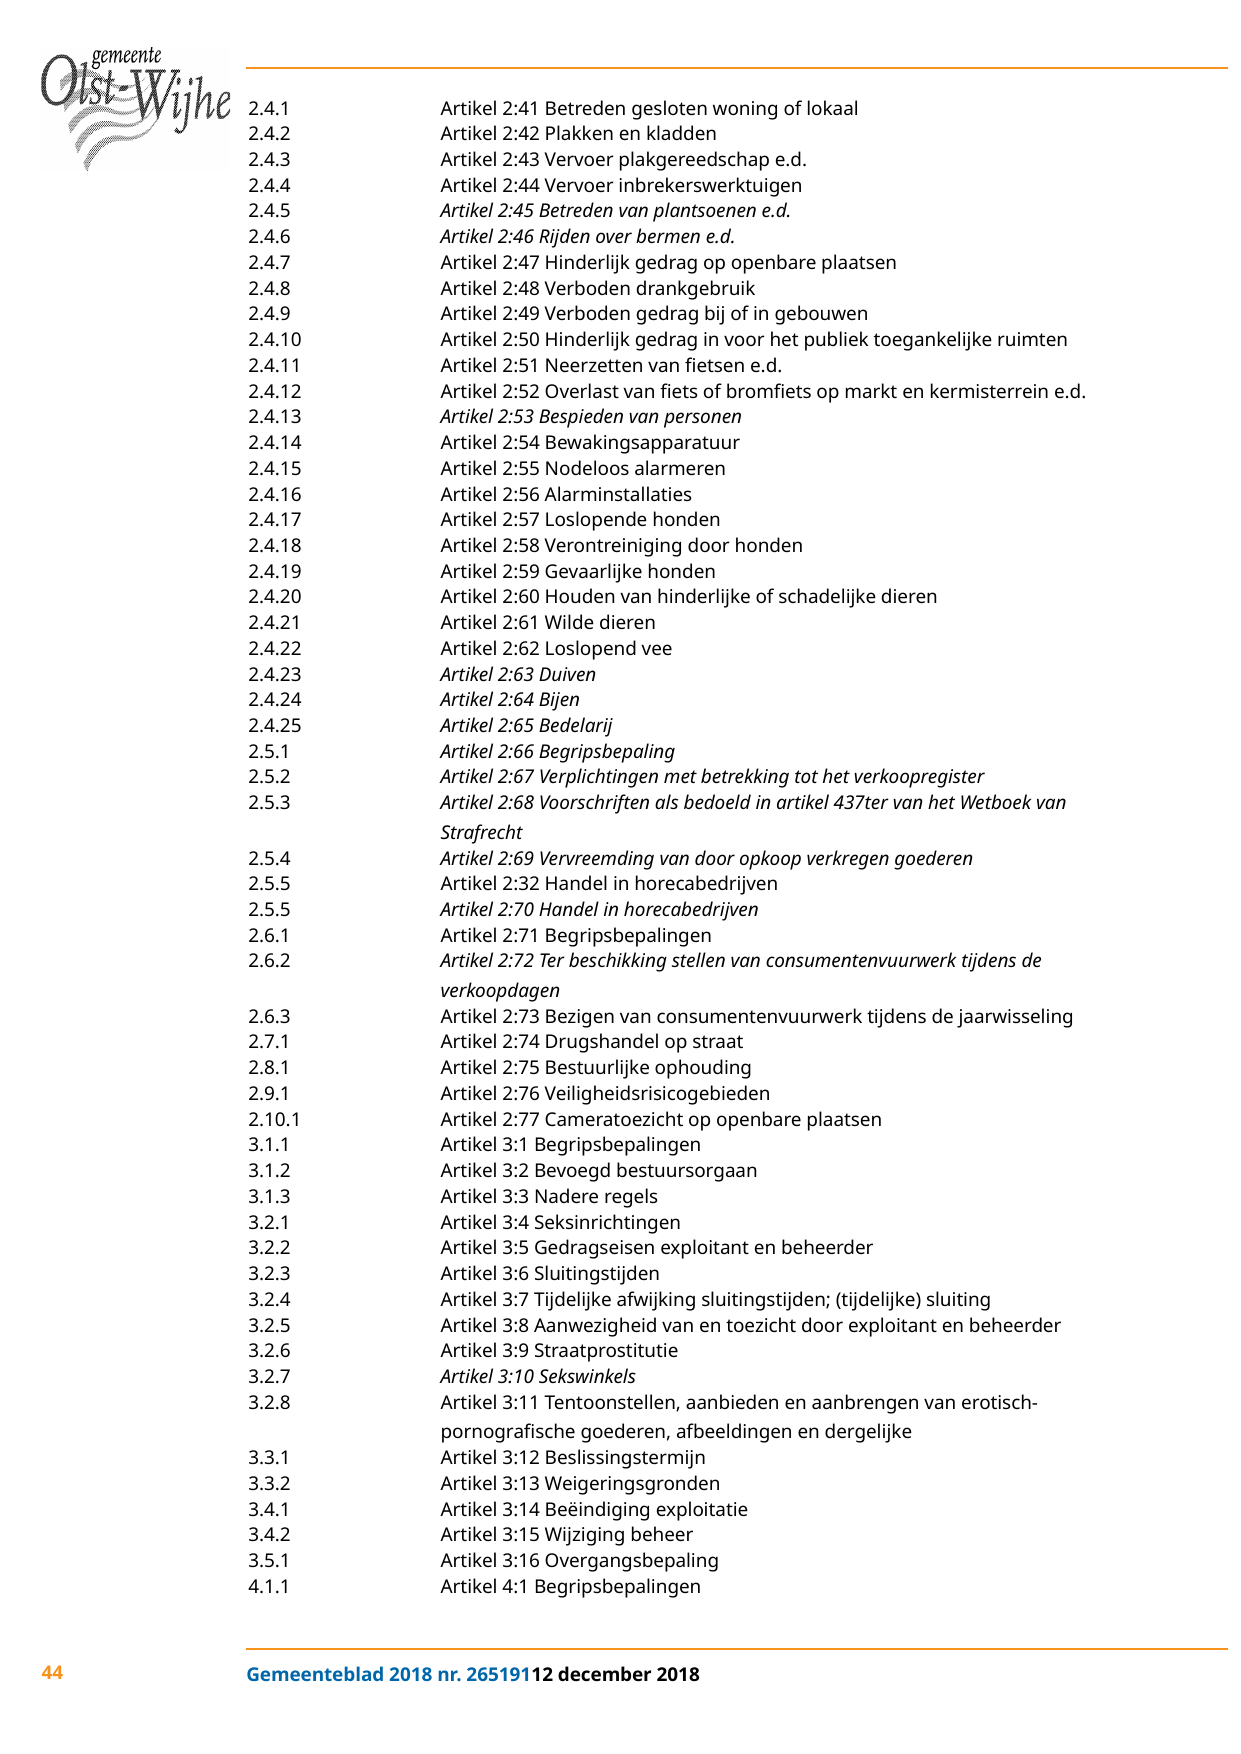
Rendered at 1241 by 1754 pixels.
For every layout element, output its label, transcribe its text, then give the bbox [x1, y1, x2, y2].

table_cell 3.1.2 [248, 1158, 440, 1183]
table_cell Artikel 2:62 Loslopend vee [440, 635, 1152, 661]
table_cell Artikel 2:41 Betreden gesloten woning of lokaal [440, 95, 1152, 121]
table_cell 2.4.5 [248, 198, 440, 223]
table_cell 3.4.2 [248, 1521, 440, 1547]
table_cell Artikel 2:58 Verontreiniging door honden [440, 532, 1152, 558]
table_cell 2.4.7 [248, 249, 440, 275]
table_cell Artikel 2:67 Verplichtingen met betrekking tot het verkoopregister [440, 764, 1152, 789]
table_cell 2.5.2 [248, 764, 440, 789]
table_cell 2.4.18 [248, 532, 440, 558]
table_cell 2.4.25 [248, 712, 440, 738]
table_cell Artikel 3:4 Seksinrichtingen [440, 1209, 1152, 1234]
table_cell Artikel 3:14 Beëindiging exploitatie [440, 1496, 1152, 1521]
table_cell Artikel 2:50 Hinderlijk gedrag in voor het publiek toegankelijke ruimten [440, 326, 1152, 352]
table_cell Artikel 2:52 Overlast van fiets of bromfiets op markt en kermisterrein e.d. [440, 378, 1152, 403]
table_cell Artikel 3:13 Weigeringsgronden [440, 1470, 1152, 1496]
table_cell 3.3.1 [248, 1444, 440, 1470]
table_cell Artikel 2:42 Plakken en kladden [440, 121, 1152, 146]
table_cell 2.4.11 [248, 352, 440, 378]
table_cell Artikel 2:45 Betreden van plantsoenen e.d. [440, 198, 1152, 223]
table_cell 2.6.3 [248, 1003, 440, 1029]
table_cell Artikel 4:1 Begripsbepalingen [440, 1573, 1152, 1599]
table_cell Artikel 2:57 Loslopende honden [440, 506, 1152, 532]
table_cell Artikel 2:66 Begripsbepaling [440, 738, 1152, 764]
table_cell 3.2.5 [248, 1312, 440, 1337]
table_cell Artikel 3:6 Sluitingstijden [440, 1260, 1152, 1286]
table_cell Artikel 2:54 Bewakingsapparatuur [440, 429, 1152, 455]
table_cell 2.5.1 [248, 738, 440, 764]
table_cell 2.6.1 [248, 922, 440, 948]
table_cell 2.9.1 [248, 1080, 440, 1106]
table_cell Artikel 3:3 Nadere regels [440, 1183, 1152, 1209]
table_cell 2.5.4 [248, 845, 440, 871]
table_cell Artikel 3:15 Wijziging beheer [440, 1521, 1152, 1547]
table_cell Artikel 2:44 Vervoer inbrekerswerktuigen [440, 172, 1152, 198]
table_cell Artikel 2:43 Vervoer plakgereedschap e.d. [440, 146, 1152, 172]
table_cell 2.4.2 [248, 121, 440, 146]
table_cell 2.4.3 [248, 146, 440, 172]
table_cell 3.2.7 [248, 1363, 440, 1389]
table_cell Artikel 2:75 Bestuurlijke ophouding [440, 1055, 1152, 1080]
table_cell 2.4.9 [248, 301, 440, 326]
table_cell 2.4.4 [248, 172, 440, 198]
table_cell Artikel 3:2 Bevoegd bestuursorgaan [440, 1158, 1152, 1183]
table_cell Artikel 2:73 Bezigen van consumentenvuurwerk tijdens de jaarwisseling [440, 1003, 1152, 1029]
table_cell 3.1.3 [248, 1183, 440, 1209]
table_cell Artikel 3:11 Tentoonstellen, aanbieden en aanbrengen van erotisch-pornografische goederen, afbeeldingen en dergelijke [440, 1389, 1152, 1444]
table_cell 2.4.8 [248, 275, 440, 301]
table_cell Artikel 3:8 Aanwezigheid van en toezicht door exploitant en beheerder [440, 1312, 1152, 1337]
table_cell 2.8.1 [248, 1055, 440, 1080]
table_cell 2.4.23 [248, 661, 440, 687]
table_cell 3.2.2 [248, 1235, 440, 1260]
table_cell 3.3.2 [248, 1470, 440, 1496]
table_cell Artikel 2:72 Ter beschikking stellen van consumentenvuurwerk tijdens de verkoopdagen [440, 948, 1152, 1003]
table_cell 2.4.16 [248, 481, 440, 506]
table_cell 3.1.1 [248, 1132, 440, 1157]
table_cell Artikel 3:9 Straatprostitutie [440, 1338, 1152, 1363]
table_cell Artikel 2:71 Begripsbepalingen [440, 922, 1152, 948]
table_cell 2.7.1 [248, 1029, 440, 1054]
table_cell 2.4.20 [248, 584, 440, 609]
table_cell Artikel 2:53 Bespieden van personen [440, 404, 1152, 429]
table_cell 2.4.1 [248, 95, 440, 121]
table_cell Artikel 2:56 Alarminstallaties [440, 481, 1152, 506]
table_cell Artikel 2:70 Handel in horecabedrijven [440, 896, 1152, 922]
table_cell 2.10.1 [248, 1106, 440, 1132]
table_cell Artikel 2:65 Bedelarij [440, 712, 1152, 738]
table_cell 2.4.14 [248, 429, 440, 455]
table_cell 2.4.12 [248, 378, 440, 403]
table_cell 3.2.4 [248, 1286, 440, 1312]
table_cell Artikel 2:63 Duiven [440, 661, 1152, 687]
table_cell 3.5.1 [248, 1547, 440, 1573]
table_cell 2.4.15 [248, 455, 440, 481]
table_cell 4.1.1 [248, 1573, 440, 1599]
table_cell Artikel 2:46 Rijden over bermen e.d. [440, 224, 1152, 249]
table_cell Artikel 2:32 Handel in horecabedrijven [440, 871, 1152, 896]
table_cell Artikel 2:51 Neerzetten van fietsen e.d. [440, 352, 1152, 378]
table_cell Artikel 2:59 Gevaarlijke honden [440, 558, 1152, 584]
table_cell Artikel 2:48 Verboden drankgebruik [440, 275, 1152, 301]
table_cell Artikel 2:68 Voorschriften als bedoeld in artikel 437ter van het Wetboek van Strafrecht [440, 790, 1152, 845]
table_cell 2.5.5 [248, 871, 440, 896]
table_cell Artikel 2:55 Nodeloos alarmeren [440, 455, 1152, 481]
table_cell 2.4.19 [248, 558, 440, 584]
table_cell 2.4.13 [248, 404, 440, 429]
table_cell Artikel 3:5 Gedragseisen exploitant en beheerder [440, 1235, 1152, 1260]
table_cell 2.5.5 [248, 896, 440, 922]
table_cell 3.2.6 [248, 1338, 440, 1363]
table_cell Artikel 3:16 Overgangsbepaling [440, 1547, 1152, 1573]
table_cell Artikel 2:76 Veiligheidsrisicogebieden [440, 1080, 1152, 1106]
table_cell 3.2.3 [248, 1260, 440, 1286]
table_cell 3.4.1 [248, 1496, 440, 1521]
table_cell Artikel 3:12 Beslissingstermijn [440, 1444, 1152, 1470]
table_cell Artikel 2:77 Cameratoezicht op openbare plaatsen [440, 1106, 1152, 1132]
table_cell Artikel 2:60 Houden van hinderlijke of schadelijke dieren [440, 584, 1152, 609]
table_cell 2.4.10 [248, 326, 440, 352]
table_cell Artikel 2:64 Bijen [440, 687, 1152, 712]
table_cell 2.4.6 [248, 224, 440, 249]
table_cell 3.2.8 [248, 1389, 440, 1444]
table_cell Artikel 2:47 Hinderlijk gedrag op openbare plaatsen [440, 249, 1152, 275]
table_cell Artikel 3:10 Sekswinkels [440, 1363, 1152, 1389]
table_cell Artikel 2:69 Vervreemding van door opkoop verkregen goederen [440, 845, 1152, 871]
table_cell 2.4.24 [248, 687, 440, 712]
table_cell 2.6.2 [248, 948, 440, 1003]
table_cell Artikel 2:49 Verboden gedrag bij of in gebouwen [440, 301, 1152, 326]
table_cell Artikel 2:74 Drugshandel op straat [440, 1029, 1152, 1054]
table_cell Artikel 2:61 Wilde dieren [440, 609, 1152, 635]
table_cell 3.2.1 [248, 1209, 440, 1234]
table_cell Artikel 3:7 Tijdelijke afwijking sluitingstijden; (tijdelijke) sluiting [440, 1286, 1152, 1312]
table_cell Artikel 3:1 Begripsbepalingen [440, 1132, 1152, 1157]
table_cell 2.5.3 [248, 790, 440, 845]
table_cell 2.4.21 [248, 609, 440, 635]
table_cell 2.4.17 [248, 506, 440, 532]
table_cell 2.4.22 [248, 635, 440, 661]
picture [41, 47, 231, 172]
